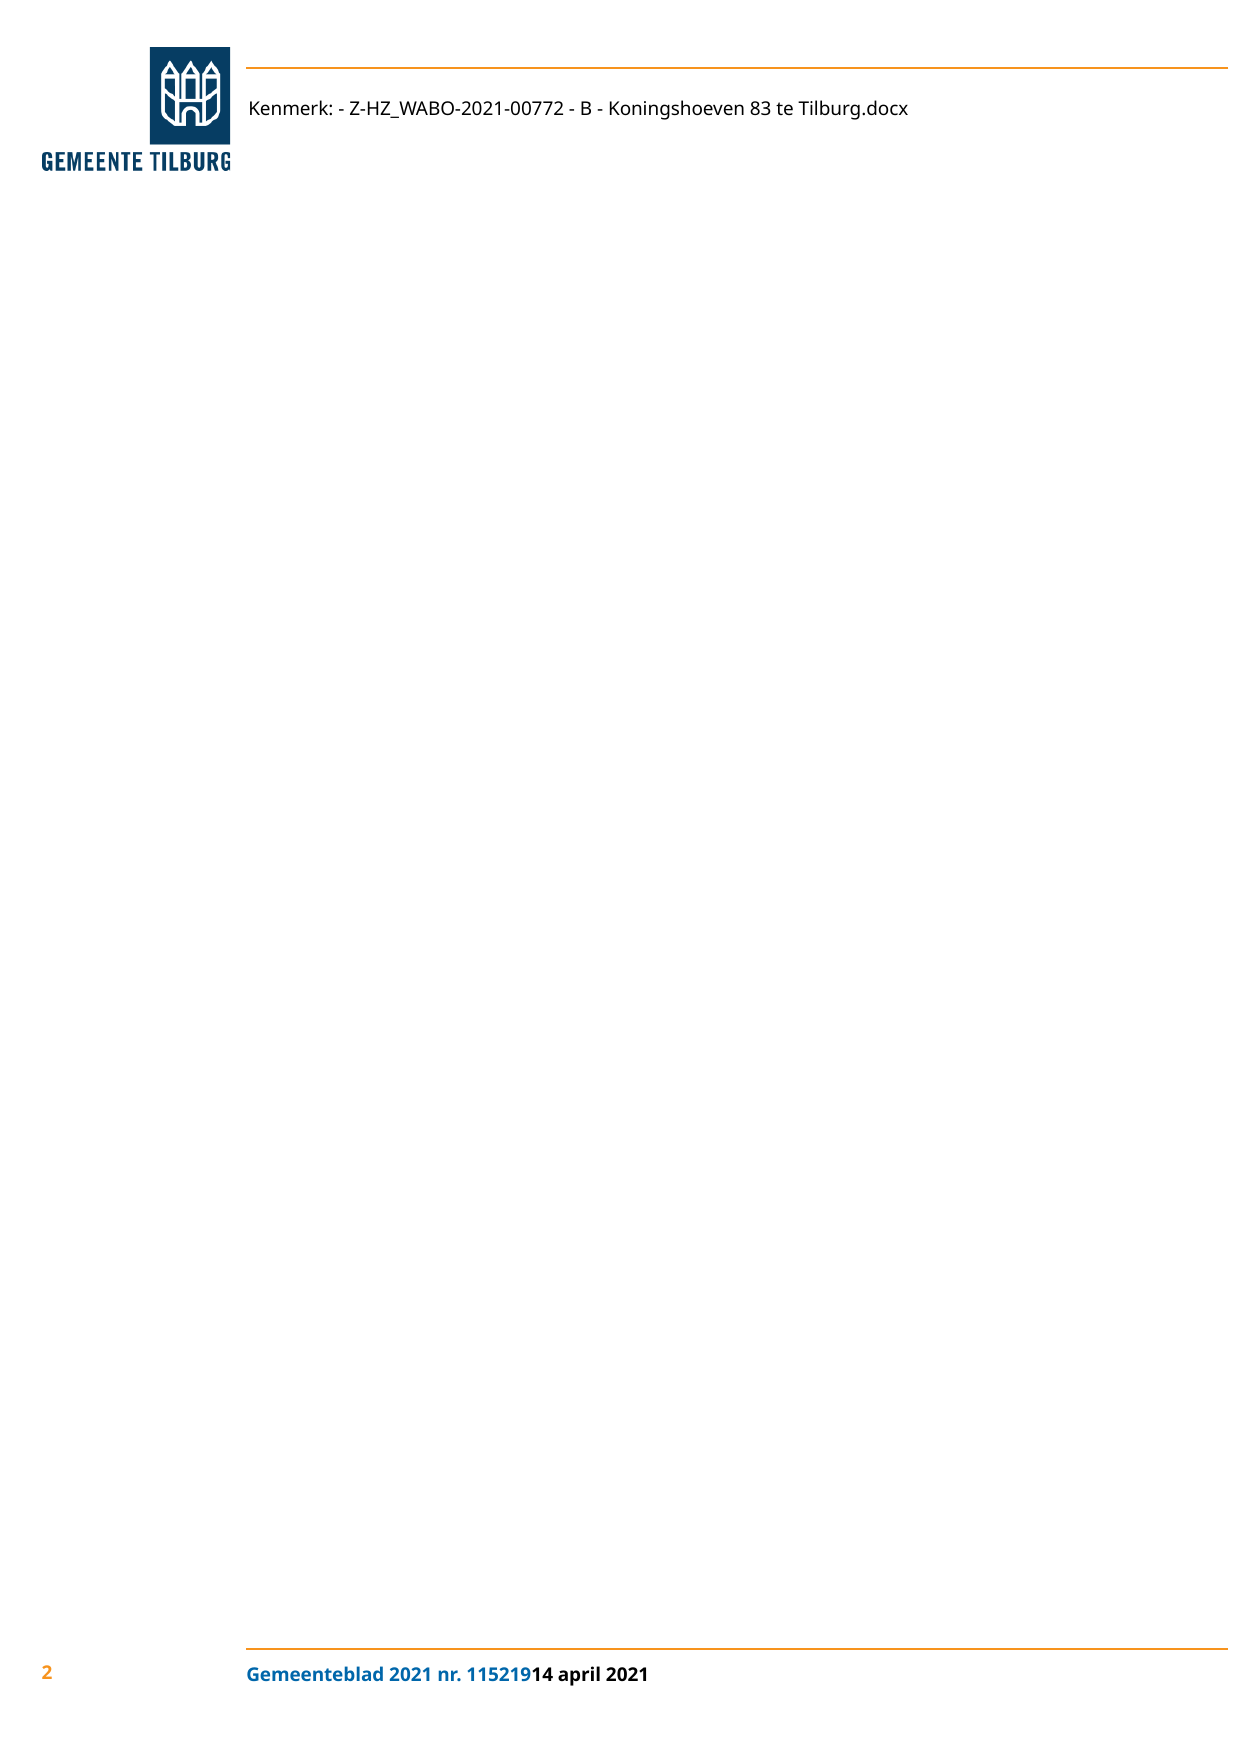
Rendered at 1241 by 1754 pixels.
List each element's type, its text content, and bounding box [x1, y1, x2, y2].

picture [41, 47, 231, 172]
text Kenmerk: - Z-HZ_WABO-2021-00772 - B - Koningshoeven 83 te Tilburg.docx [248, 95, 1152, 121]
